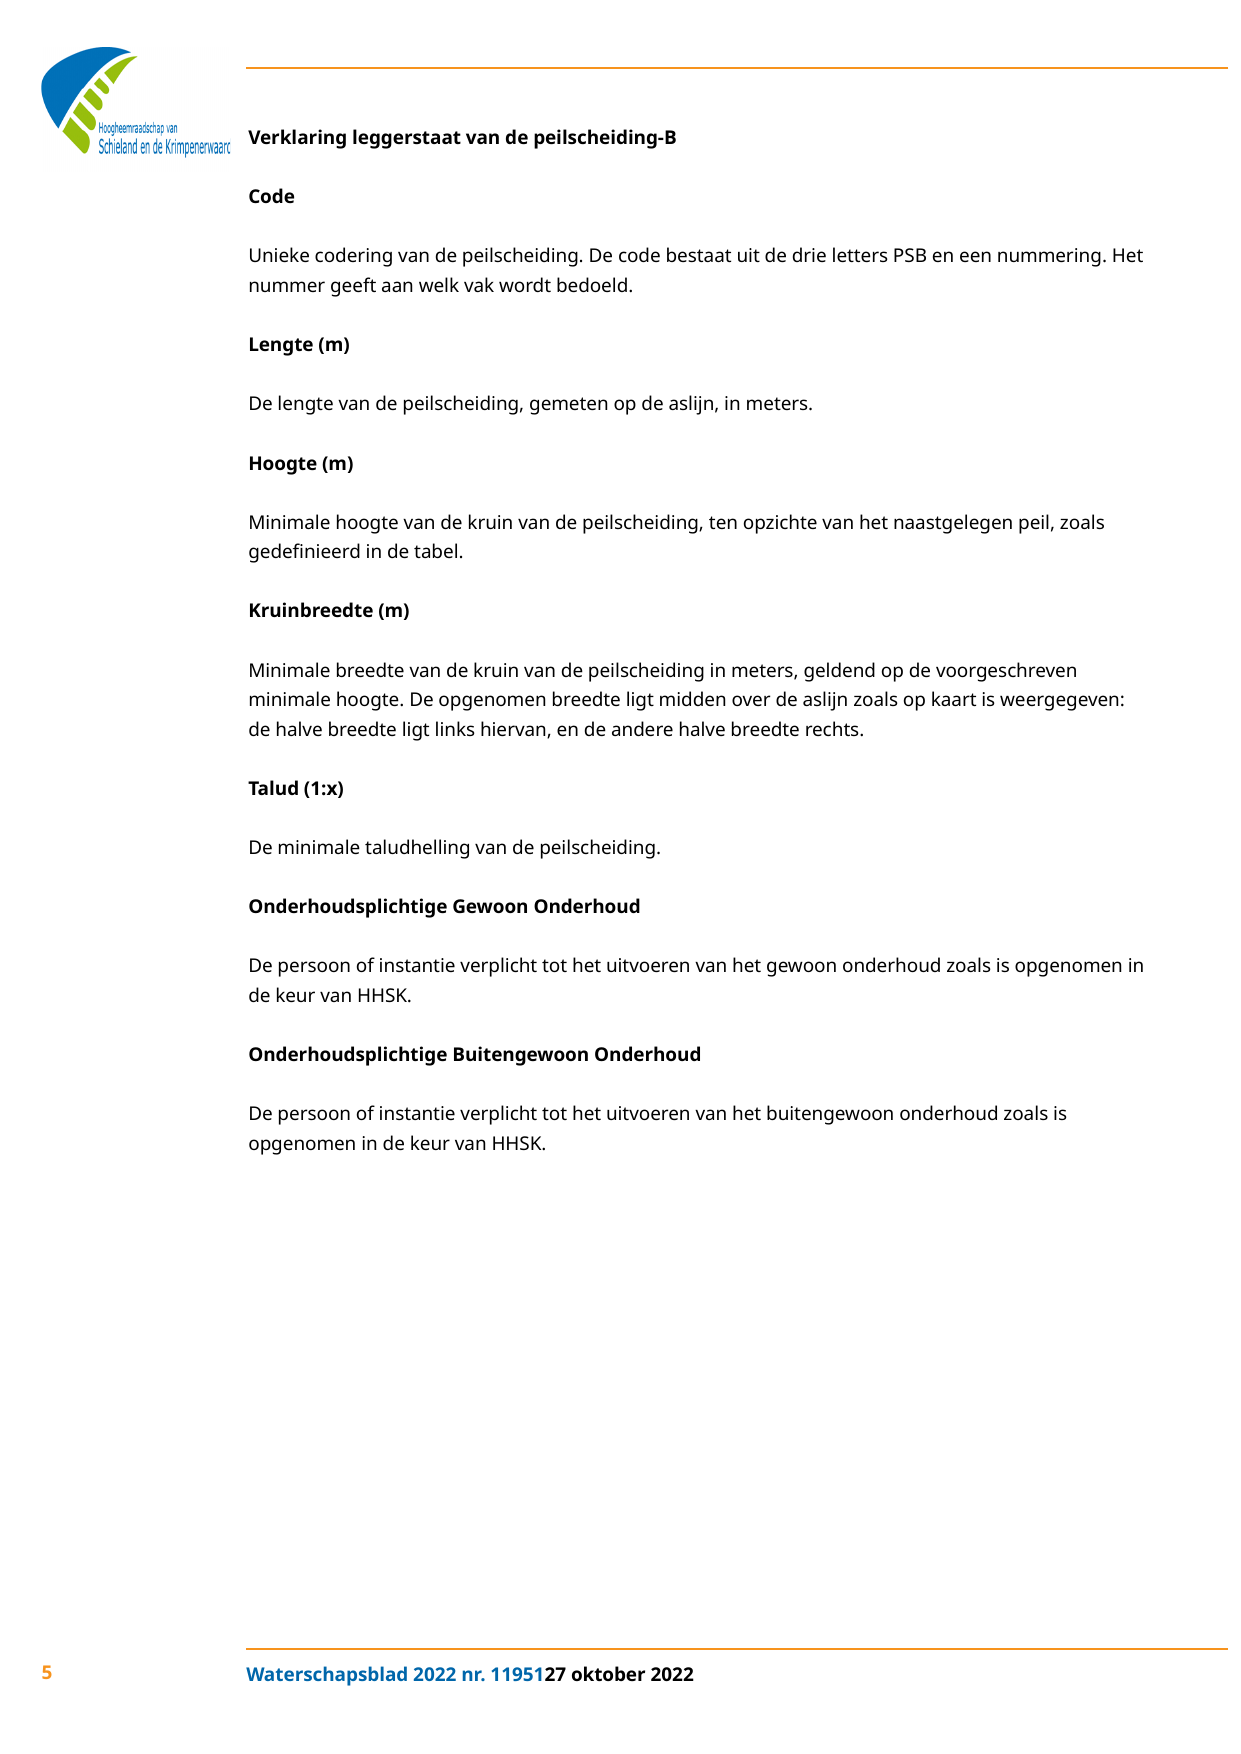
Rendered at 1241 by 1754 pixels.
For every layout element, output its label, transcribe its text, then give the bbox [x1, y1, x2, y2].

text De persoon of instantie verplicht tot het uitvoeren van het gewoon onderhoud zoals is opgenomen in de keur van HHSK. [248, 953, 1152, 1008]
text Minimale breedte van de kruin van de peilscheiding in meters, geldend op de voorgeschreven minimale hoogte. De opgenomen breedte ligt midden over de aslijn zoals op kaart is weergegeven: de halve breedte ligt links hiervan, en de andere halve breedte rechts. [248, 657, 1152, 742]
text De persoon of instantie verplicht tot het uitvoeren van het buitengewoon onderhoud zoals is opgenomen in de keur van HHSK. [248, 1101, 1152, 1156]
picture [41, 47, 231, 172]
text De minimale taludhelling van de peilscheiding. [248, 834, 1152, 860]
text Lengte (m) [248, 331, 1152, 357]
text Minimale hoogte van de kruin van de peilscheiding, ten opzichte van het naastgelegen peil, zoals gedefinieerd in de tabel. [248, 509, 1152, 564]
text Kruinbreedte (m) [248, 598, 1152, 623]
text Verklaring leggerstaat van de peilscheiding-B [248, 124, 1152, 150]
text Talud (1:x) [248, 775, 1152, 801]
text Code [248, 183, 1152, 209]
text Onderhoudsplichtige Buitengewoon Onderhoud [248, 1041, 1152, 1067]
text De lengte van de peilscheiding, gemeten op de aslijn, in meters. [248, 391, 1152, 416]
text Hoogte (m) [248, 450, 1152, 476]
text Unieke codering van de peilscheiding. De code bestaat uit de drie letters PSB en een nummering. Het nummer geeft aan welk vak wordt bedoeld. [248, 243, 1152, 298]
text Onderhoudsplichtige Gewoon Onderhoud [248, 893, 1152, 919]
